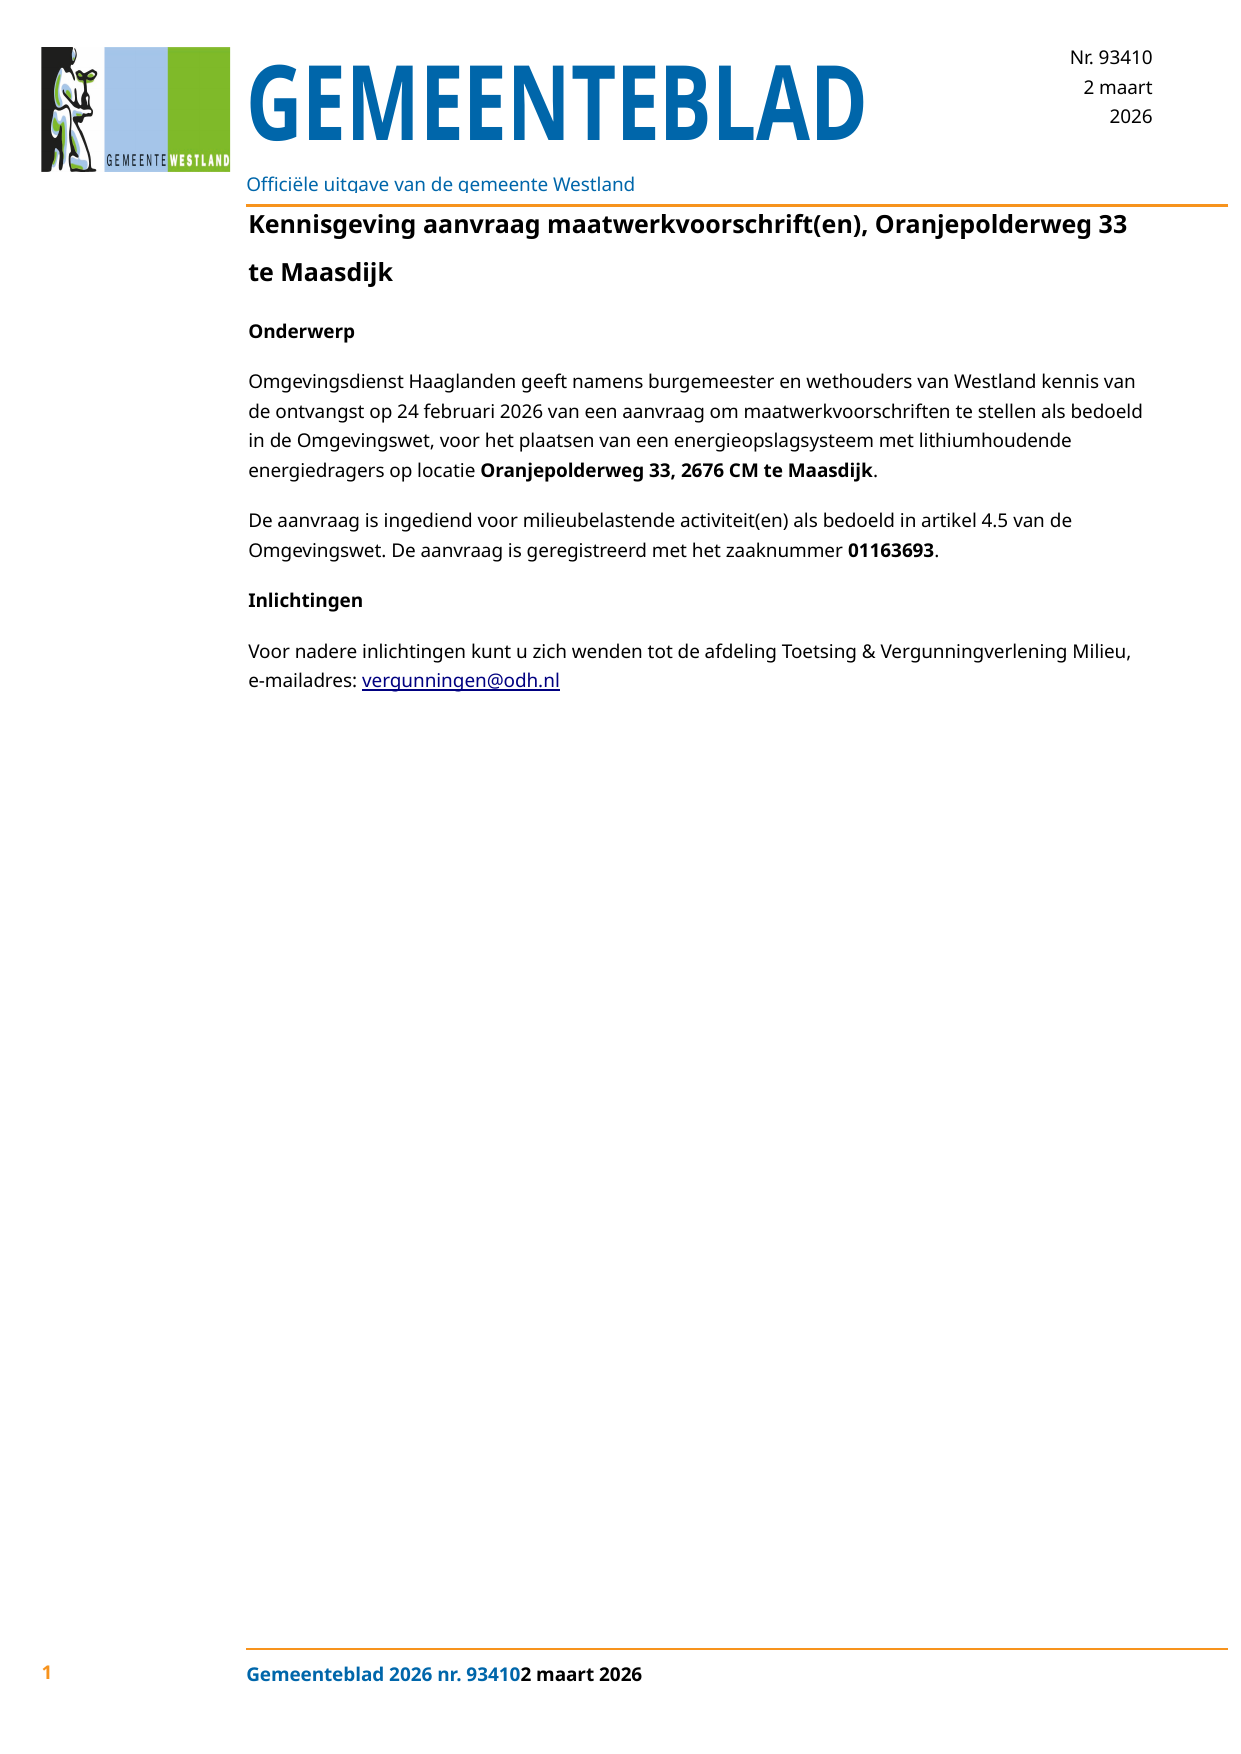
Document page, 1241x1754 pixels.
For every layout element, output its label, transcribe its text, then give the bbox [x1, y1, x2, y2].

text Omgevingsdienst Haaglanden geeft namens burgemeester en wethouders van Westland kennis van de ontvangst op 24 februari 2026 van een aanvraag om maatwerkvoorschriften te stellen als bedoeld in de Omgevingswet, voor het plaatsen van een energieopslagsysteem met lithiumhoudende energiedragers op locatie Oranjepolderweg 33, 2676 CM te Maasdijk. [248, 368, 1152, 483]
text Onderwerp [248, 318, 1152, 344]
text Voor nadere inlichtingen kunt u zich wenden tot de afdeling Toetsing & Vergunningverlening Milieu, e-mailadres: vergunningen@odh.nl [248, 638, 1152, 693]
text Kennisgeving aanvraag maatwerkvoorschrift(en), Oranjepolderweg 33 te Maasdijk [248, 207, 1152, 288]
picture [41, 47, 231, 172]
text Inlichtingen [248, 587, 1152, 613]
text De aanvraag is ingediend voor milieubelastende activiteit(en) als bedoeld in artikel 4.5 van de Omgevingswet. De aanvraag is geregistreerd met het zaaknummer 01163693. [248, 507, 1152, 563]
